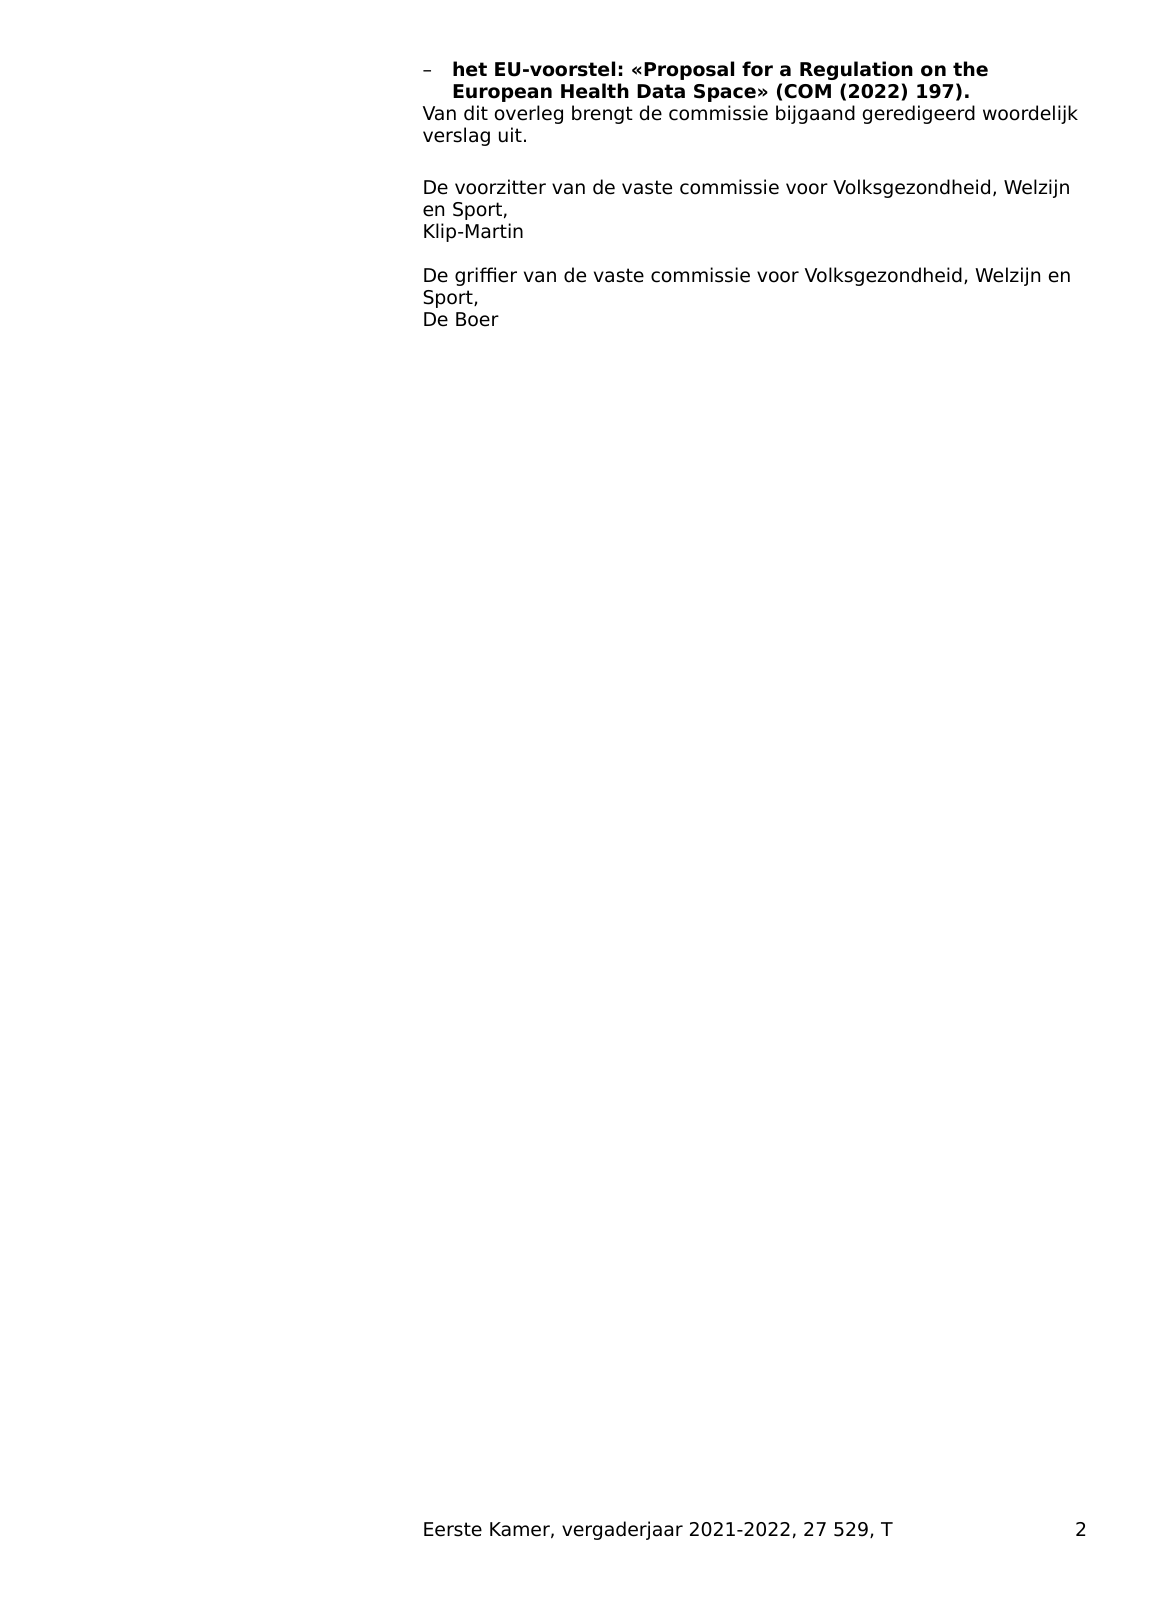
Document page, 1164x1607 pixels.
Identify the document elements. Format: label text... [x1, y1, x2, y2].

text De voorzitter van de vaste commissie voor Volksgezondheid, Welzijn en Sport, Klip-Martin [422, 177, 1087, 243]
text Van dit overleg brengt de commissie bijgaand geredigeerd woordelijk verslag uit. [422, 103, 1087, 147]
text – het EU-voorstel: «Proposal for a Regulation on the European Health Data Space» (COM (2022) 197). [422, 59, 1087, 103]
text De griffier van de vaste commissie voor Volksgezondheid, Welzijn en Sport, De Boer [422, 265, 1087, 331]
